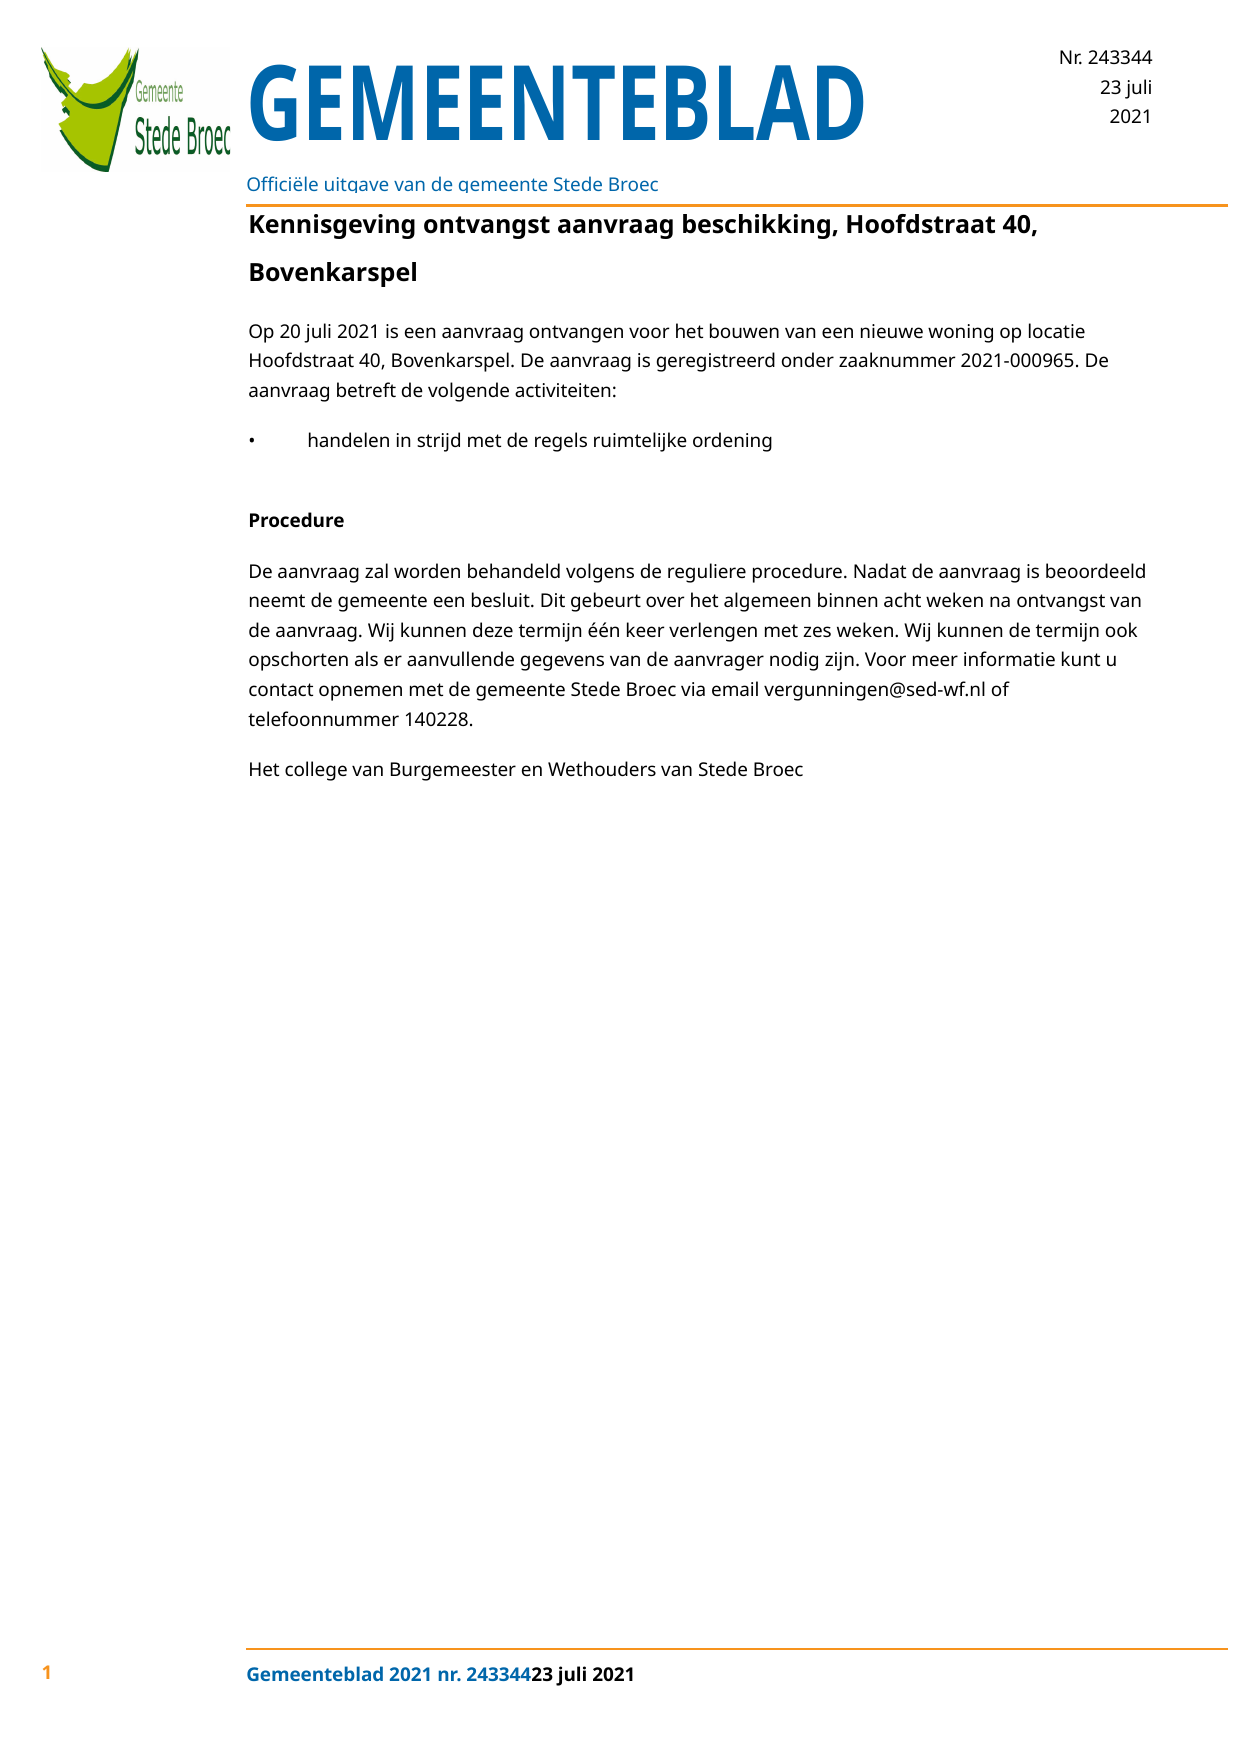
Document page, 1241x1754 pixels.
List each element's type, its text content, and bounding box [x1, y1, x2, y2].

list handelen in strijd met de regels ruimtelijke ordening [248, 427, 1152, 453]
text Procedure [248, 507, 1152, 533]
text De aanvraag zal worden behandeld volgens de reguliere procedure. Nadat de aanvraag is beoordeeld neemt de gemeente een besluit. Dit gebeurt over het algemeen binnen acht weken na ontvangst van de aanvraag. Wij kunnen deze termijn één keer verlengen met zes weken. Wij kunnen de termijn ook opschorten als er aanvullende gegevens van de aanvrager nodig zijn. Voor meer informatie kunt u contact opnemen met de gemeente Stede Broec via email vergunningen@sed-wf.nl of telefoonnummer 140228. [248, 558, 1152, 732]
text Op 20 juli 2021 is een aanvraag ontvangen voor het bouwen van een nieuwe woning op locatie Hoofdstraat 40, Bovenkarspel. De aanvraag is geregistreerd onder zaaknummer 2021-000965. De aanvraag betreft de volgende activiteiten: [248, 318, 1152, 403]
text Het college van Burgemeester en Wethouders van Stede Broec [248, 756, 1152, 782]
picture [41, 47, 231, 172]
text Kennisgeving ontvangst aanvraag beschikking, Hoofdstraat 40, Bovenkarspel [248, 207, 1152, 288]
